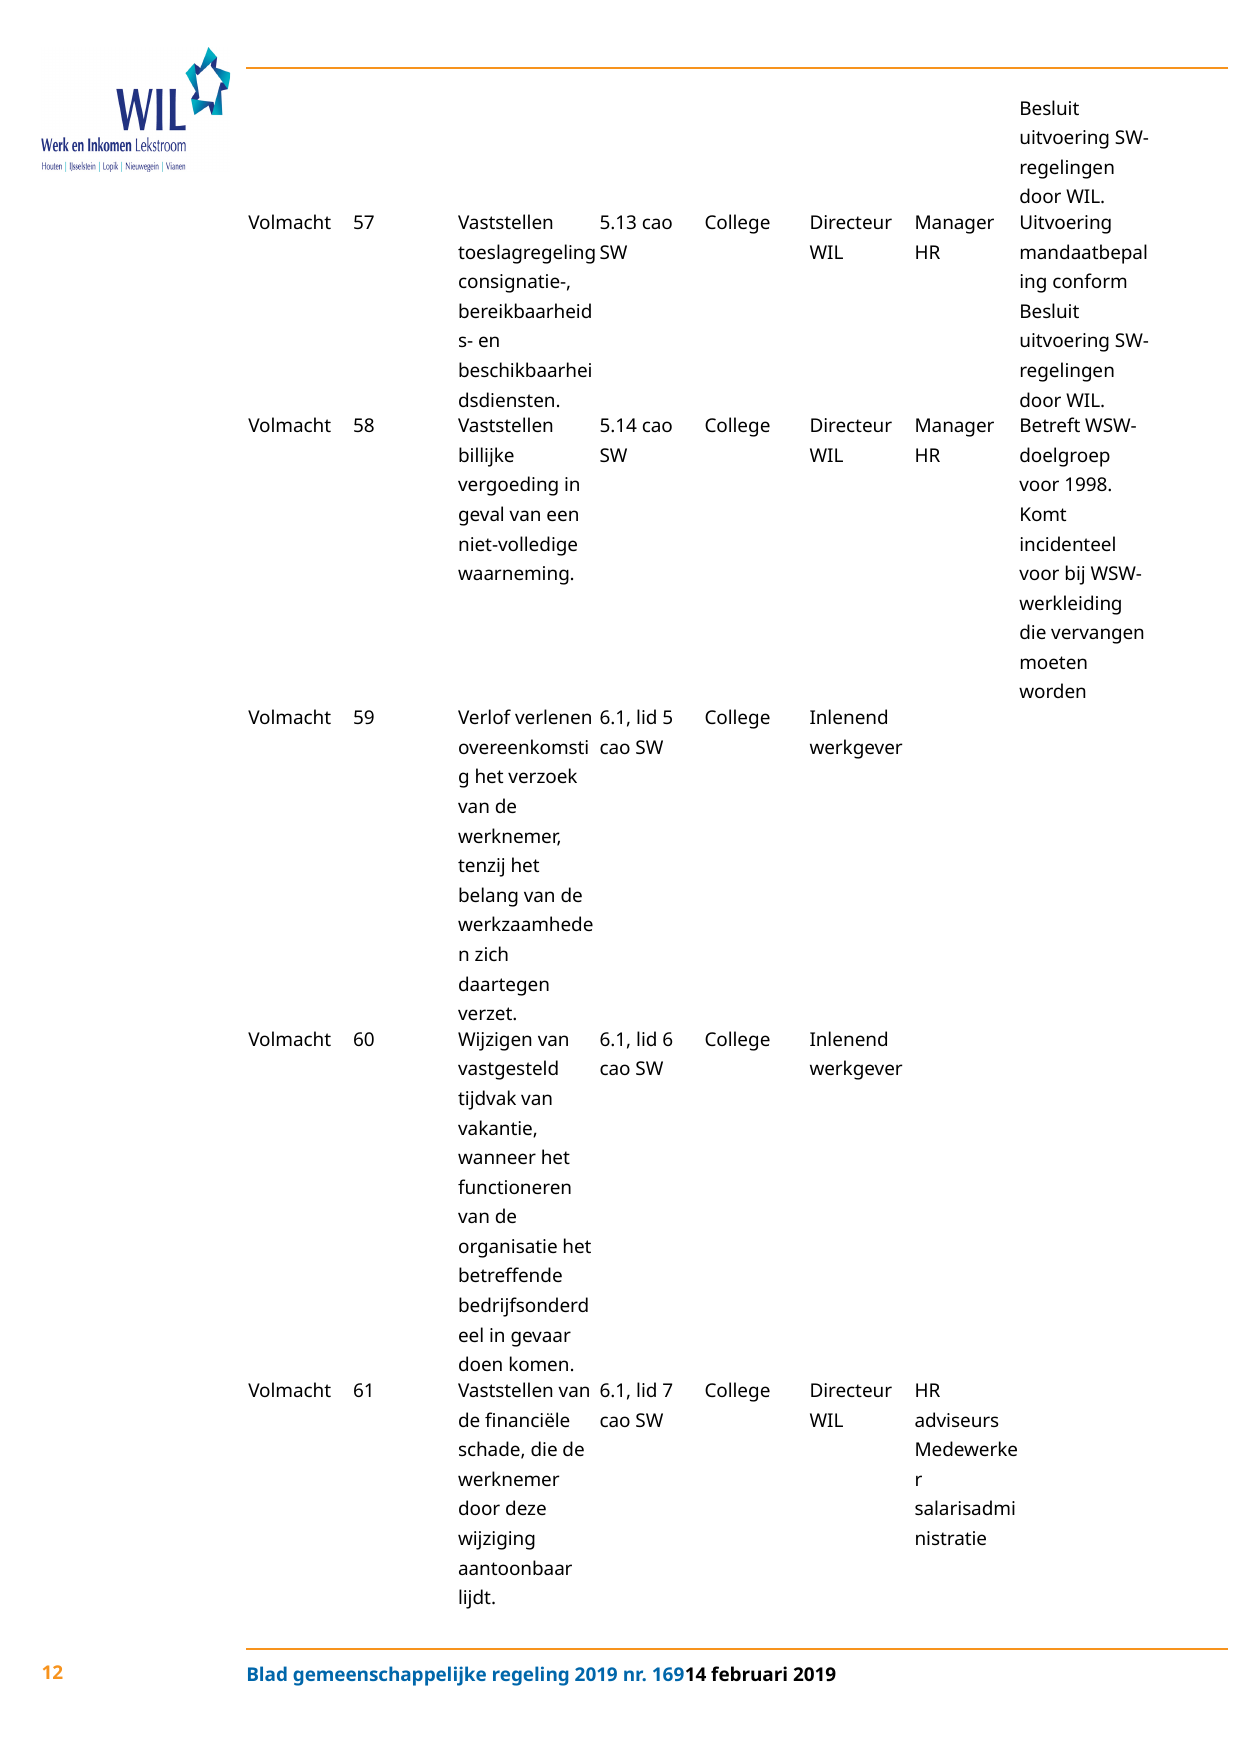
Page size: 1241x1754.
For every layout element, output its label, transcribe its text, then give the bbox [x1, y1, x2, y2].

table_cell 6.1, lid 6 cao SW [599, 1026, 704, 1377]
table_cell Vaststellen toeslagregeling consignatie-, bereikbaarheids- en beschikbaarheidsdiensten. [458, 209, 599, 412]
table_cell [809, 95, 914, 209]
table_cell Volmacht [248, 1377, 353, 1610]
table_cell Verlof verlenen overeenkomstig het verzoek van de werknemer, tenzij het belang van de werkzaamheden zich daartegen verzet. [458, 705, 599, 1026]
table_cell College [704, 705, 809, 1026]
table_cell HR adviseurs Medewerker salarisadministratie [914, 1377, 1019, 1610]
table_cell Uitvoering mandaatbepaling conform Besluit uitvoering SW-regelingen door WIL. [1019, 209, 1152, 412]
table_cell Volmacht [248, 1026, 353, 1377]
table_cell Betreft WSW-doelgroep voor 1998. Komt incidenteel voor bij WSW-werkleiding die vervangen moeten worden [1019, 413, 1152, 704]
table_cell College [704, 1377, 809, 1610]
table_cell 61 [353, 1377, 458, 1610]
table_cell 60 [353, 1026, 458, 1377]
table_cell Manager HR [914, 209, 1019, 412]
table_cell Volmacht [248, 209, 353, 412]
table_cell [1019, 1377, 1152, 1610]
table_cell [599, 95, 704, 209]
table_cell Volmacht [248, 413, 353, 704]
table_cell 58 [353, 413, 458, 704]
table_cell [458, 95, 599, 209]
picture [41, 47, 231, 172]
table_cell [248, 95, 353, 209]
table_cell 59 [353, 705, 458, 1026]
table_cell 5.14 cao SW [599, 413, 704, 704]
table_cell College [704, 1026, 809, 1377]
table_cell Volmacht [248, 705, 353, 1026]
table_cell Directeur WIL [809, 413, 914, 704]
table_cell Vaststellen billijke vergoeding in geval van een niet-volledige waarneming. [458, 413, 599, 704]
table_cell Vaststellen van de financiële schade, die de werknemer door deze wijziging aantoonbaar lijdt. [458, 1377, 599, 1610]
table_cell [914, 1026, 1019, 1377]
table_cell [353, 95, 458, 209]
table_cell 5.13 cao SW [599, 209, 704, 412]
table_cell College [704, 209, 809, 412]
table_cell [914, 705, 1019, 1026]
table_cell [704, 95, 809, 209]
table_cell 57 [353, 209, 458, 412]
table_cell [1019, 1026, 1152, 1377]
table_cell Directeur WIL [809, 209, 914, 412]
table_cell 6.1, lid 5 cao SW [599, 705, 704, 1026]
table_cell College [704, 413, 809, 704]
table_cell 6.1, lid 7 cao SW [599, 1377, 704, 1610]
table_cell Manager HR [914, 413, 1019, 704]
table_cell Besluit uitvoering SW-regelingen door WIL. [1019, 95, 1152, 209]
table_cell [1019, 705, 1152, 1026]
table_cell Inlenend werkgever [809, 705, 914, 1026]
table_cell Directeur WIL [809, 1377, 914, 1610]
table_cell [914, 95, 1019, 209]
table_cell Wijzigen van vastgesteld tijdvak van vakantie, wanneer het functioneren van de organisatie het betreffende bedrijfsonderdeel in gevaar doen komen. [458, 1026, 599, 1377]
table_cell Inlenend werkgever [809, 1026, 914, 1377]
